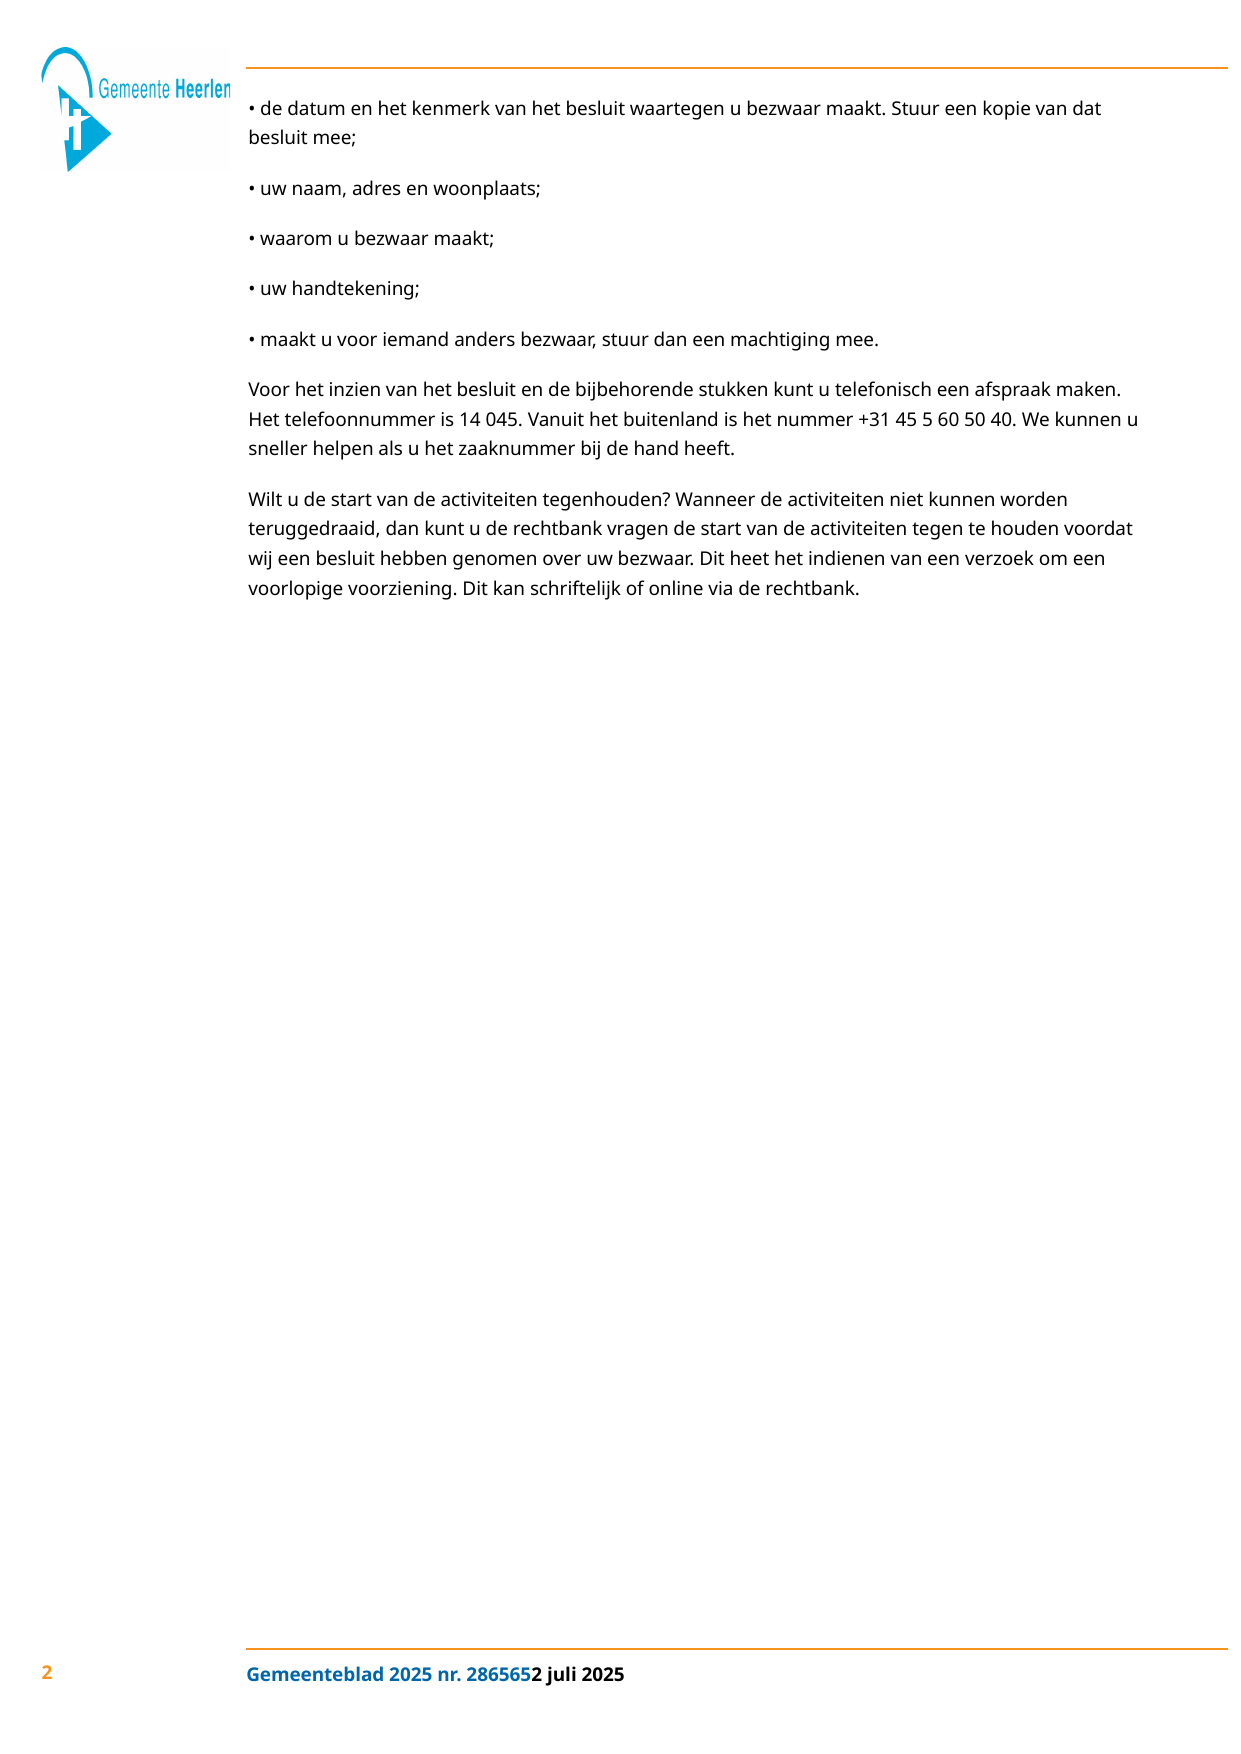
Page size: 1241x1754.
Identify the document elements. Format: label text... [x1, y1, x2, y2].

picture [41, 47, 231, 172]
text • uw handtekening; [248, 276, 1152, 301]
text Wilt u de start van de activiteiten tegenhouden? Wanneer de activiteiten niet kunnen worden teruggedraaid, dan kunt u de rechtbank vragen de start van de activiteiten tegen te houden voordat wij een besluit hebben genomen over uw bezwaar. Dit heet het indienen van een verzoek om een voorlopige voorziening. Dit kan schriftelijk of online via de rechtbank. [248, 486, 1152, 601]
text • de datum en het kenmerk van het besluit waartegen u bezwaar maakt. Stuur een kopie van dat besluit mee; [248, 95, 1152, 150]
text Voor het inzien van het besluit en de bijbehorende stukken kunt u telefonisch een afspraak maken. Het telefoonnummer is 14 045. Vanuit het buitenland is het nummer +31 45 5 60 50 40. We kunnen u sneller helpen als u het zaaknummer bij de hand heeft. [248, 376, 1152, 461]
text • waarom u bezwaar maakt; [248, 225, 1152, 251]
picture [41, 47, 59, 70]
text • maakt u voor iemand anders bezwaar, stuur dan een machtiging mee. [248, 326, 1152, 352]
text • uw naam, adres en woonplaats; [248, 175, 1152, 201]
